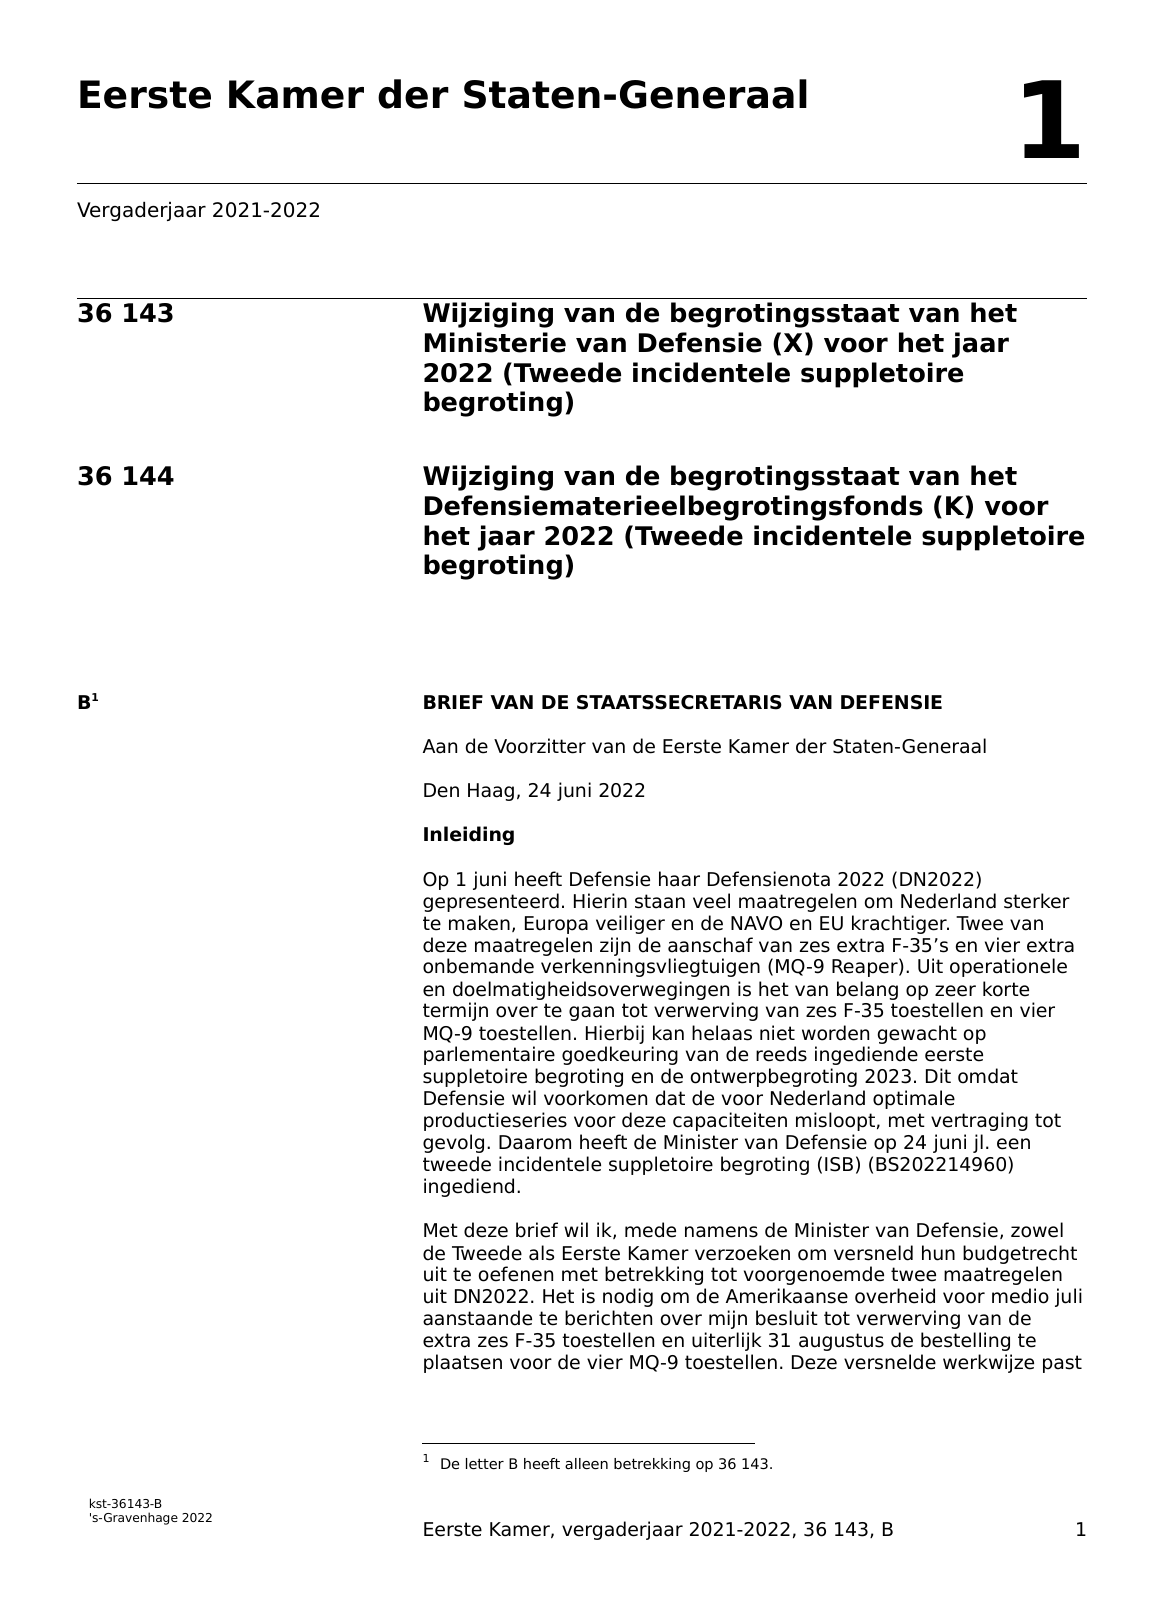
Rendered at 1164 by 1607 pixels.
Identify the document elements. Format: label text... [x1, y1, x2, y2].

table_header 1 [886, 59, 1087, 183]
text Den Haag, 24 juni 2022 [422, 780, 1087, 802]
text De letter B heeft alleen betrekking op 36 143. [422, 1452, 1087, 1474]
subtitle B BRIEF VAN DE STAATSSECRETARIS VAN DEFENSIE [77, 692, 1087, 714]
text Op 1 juni heeft Defensie haar Defensienota 2022 (DN2022) gepresenteerd. Hierin staan veel maatregelen om Nederland sterker te maken, Europa veiliger en de NAVO en EU krachtiger. Twee van deze maatregelen zijn de aanschaf van zes extra F-35’s en vier extra onbemande verkenningsvliegtuigen (MQ-9 Reaper). Uit operationele en doelmatigheidsoverwegingen is het van belang op zeer korte termijn over te gaan tot verwerving van zes F-35 toestellen en vier MQ-9 toestellen. Hierbij kan helaas niet worden gewacht op parlementaire goedkeuring van de reeds ingediende eerste suppletoire begroting en de ontwerpbegroting 2023. Dit omdat Defensie wil voorkomen dat de voor Nederland optimale productieseries voor deze capaciteiten misloopt, met vertraging tot gevolg. Daarom heeft de Minister van Defensie op 24 juni jl. een tweede incidentele suppletoire begroting (ISB) (BS202214960) ingediend. [422, 868, 1087, 1198]
text Met deze brief wil ik, mede namens de Minister van Defensie, zowel de Tweede als Eerste Kamer verzoeken om versneld hun budgetrecht uit te oefenen met betrekking tot voorgenoemde twee maatregelen uit DN2022. Het is nodig om de Amerikaanse overheid voor medio juli aanstaande te berichten over mijn besluit tot verwerving van de extra zes F-35 toestellen en uiterlijk 31 augustus de bestelling te plaatsen voor de vier MQ-9 toestellen. Deze versnelde werkwijze past [422, 1220, 1087, 1374]
subtitle Inleiding [422, 824, 1087, 846]
subtitle 36 144 Wijziging van de begrotingsstaat van het Defensiematerieelbegrotingsfonds (K) voor het jaar 2022 (Tweede incidentele suppletoire begroting) [77, 462, 1087, 581]
subtitle 36 143 Wijziging van de begrotingsstaat van het Ministerie van Defensie (X) voor het jaar 2022 (Tweede incidentele suppletoire begroting) [77, 299, 1087, 418]
text 's-Gravenhage 2022 [88, 1511, 323, 1525]
table_header Eerste Kamer der Staten-Generaal [77, 59, 886, 183]
table_cell Vergaderjaar 2021-2022 [77, 184, 1087, 298]
text Aan de Voorzitter van de Eerste Kamer der Staten-Generaal [422, 736, 1087, 758]
text kst-36143-B [88, 1497, 323, 1511]
